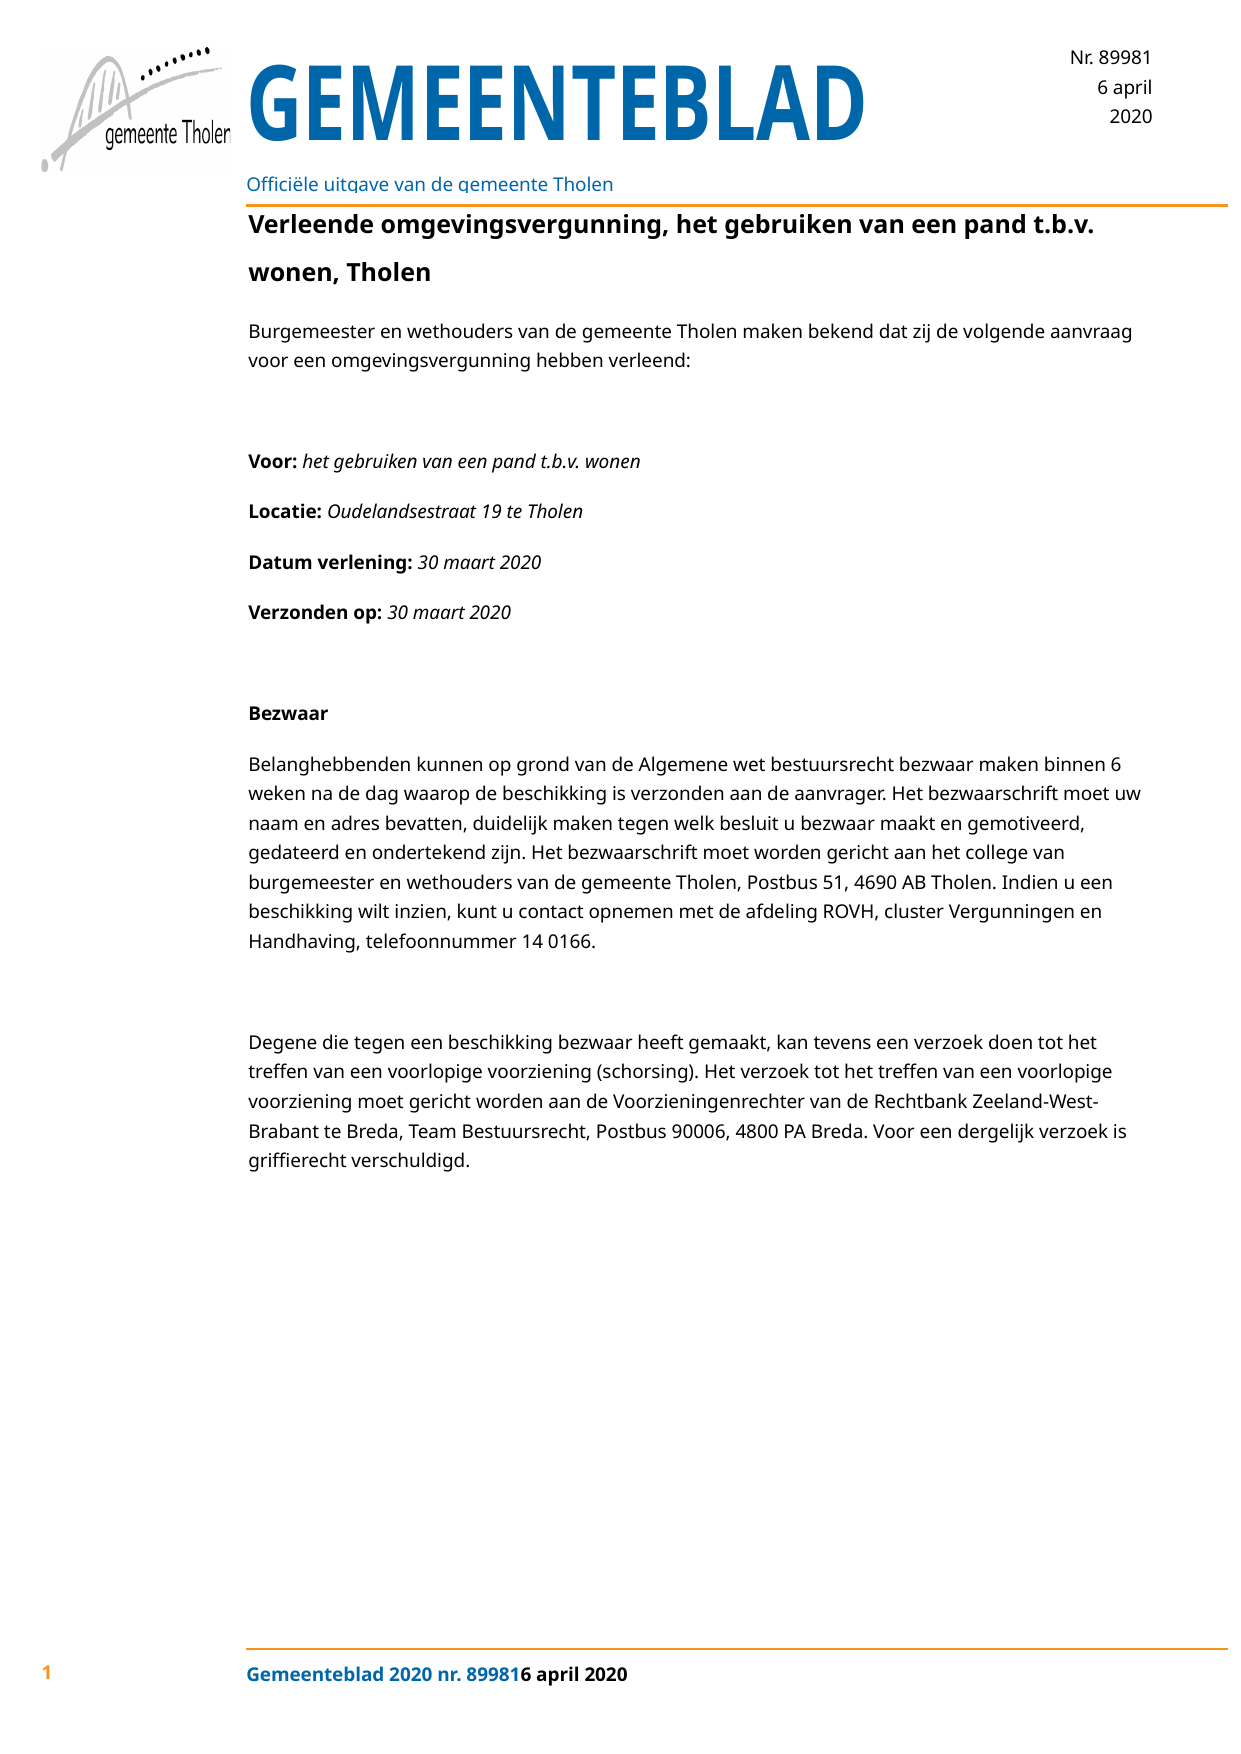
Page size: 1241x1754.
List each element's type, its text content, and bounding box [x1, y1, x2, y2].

text Datum verlening: 30 maart 2020 [248, 549, 1152, 575]
text Locatie: Oudelandsestraat 19 te Tholen [248, 499, 1152, 524]
text Burgemeester en wethouders van de gemeente Tholen maken bekend dat zij de volgende aanvraag voor een omgevingsvergunning hebben verleend: [248, 318, 1152, 373]
text Verleende omgevingsvergunning, het gebruiken van een pand t.b.v. wonen, Tholen [248, 207, 1152, 288]
text Bezwaar [248, 700, 1152, 726]
text Belanghebbenden kunnen op grond van de Algemene wet bestuursrecht bezwaar maken binnen 6 weken na de dag waarop de beschikking is verzonden aan de aanvrager. Het bezwaarschrift moet uw naam en adres bevatten, duidelijk maken tegen welk besluit u bezwaar maakt en gemotiveerd, gedateerd en ondertekend zijn. Het bezwaarschrift moet worden gericht aan het college van burgemeester en wethouders van de gemeente Tholen, Postbus 51, 4690 AB Tholen. Indien u een beschikking wilt inzien, kunt u contact opnemen met de afdeling ROVH, cluster Vergunningen en Handhaving, telefoonnummer 14 0166. [248, 751, 1152, 954]
text Verzonden op: 30 maart 2020 [248, 599, 1152, 625]
text Voor: het gebruiken van een pand t.b.v. wonen [248, 448, 1152, 474]
picture [41, 47, 231, 172]
text Degene die tegen een beschikking bezwaar heeft gemaakt, kan tevens een verzoek doen tot het treffen van een voorlopige voorziening (schorsing). Het verzoek tot het treffen van een voorlopige voorziening moet gericht worden aan de Voorzieningenrechter van de Rechtbank Zeeland-West-Brabant te Breda, Team Bestuursrecht, Postbus 90006, 4800 PA Breda. Voor een dergelijk verzoek is griffierecht verschuldigd. [248, 1029, 1152, 1173]
